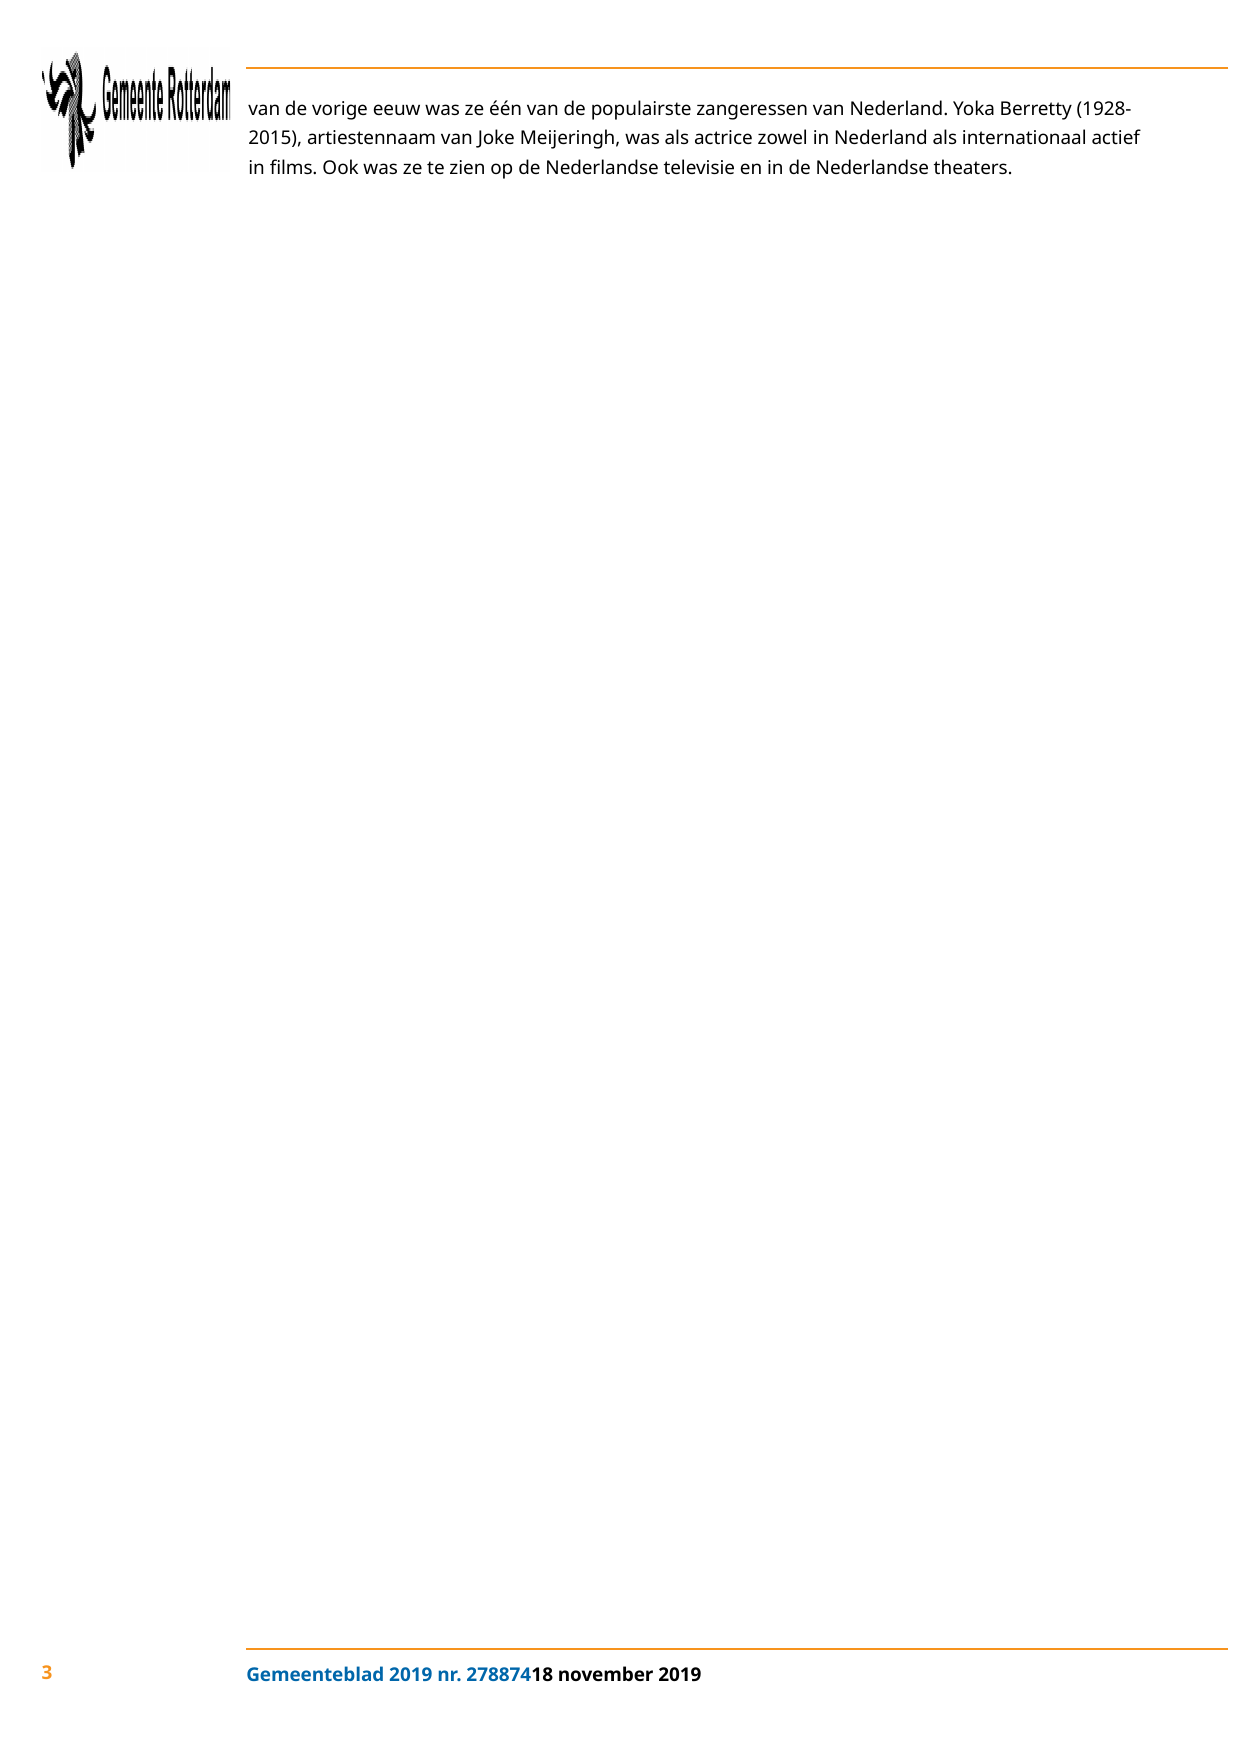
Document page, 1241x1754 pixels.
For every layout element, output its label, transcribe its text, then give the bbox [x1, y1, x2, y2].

text van de vorige eeuw was ze één van de populairste zangeressen van Nederland. Yoka Berretty (1928-2015), artiestennaam van Joke Meijeringh, was als actrice zowel in Nederland als internationaal actief in films. Ook was ze te zien op de Nederlandse televisie en in de Nederlandse theaters. [248, 95, 1152, 180]
picture [41, 47, 231, 172]
